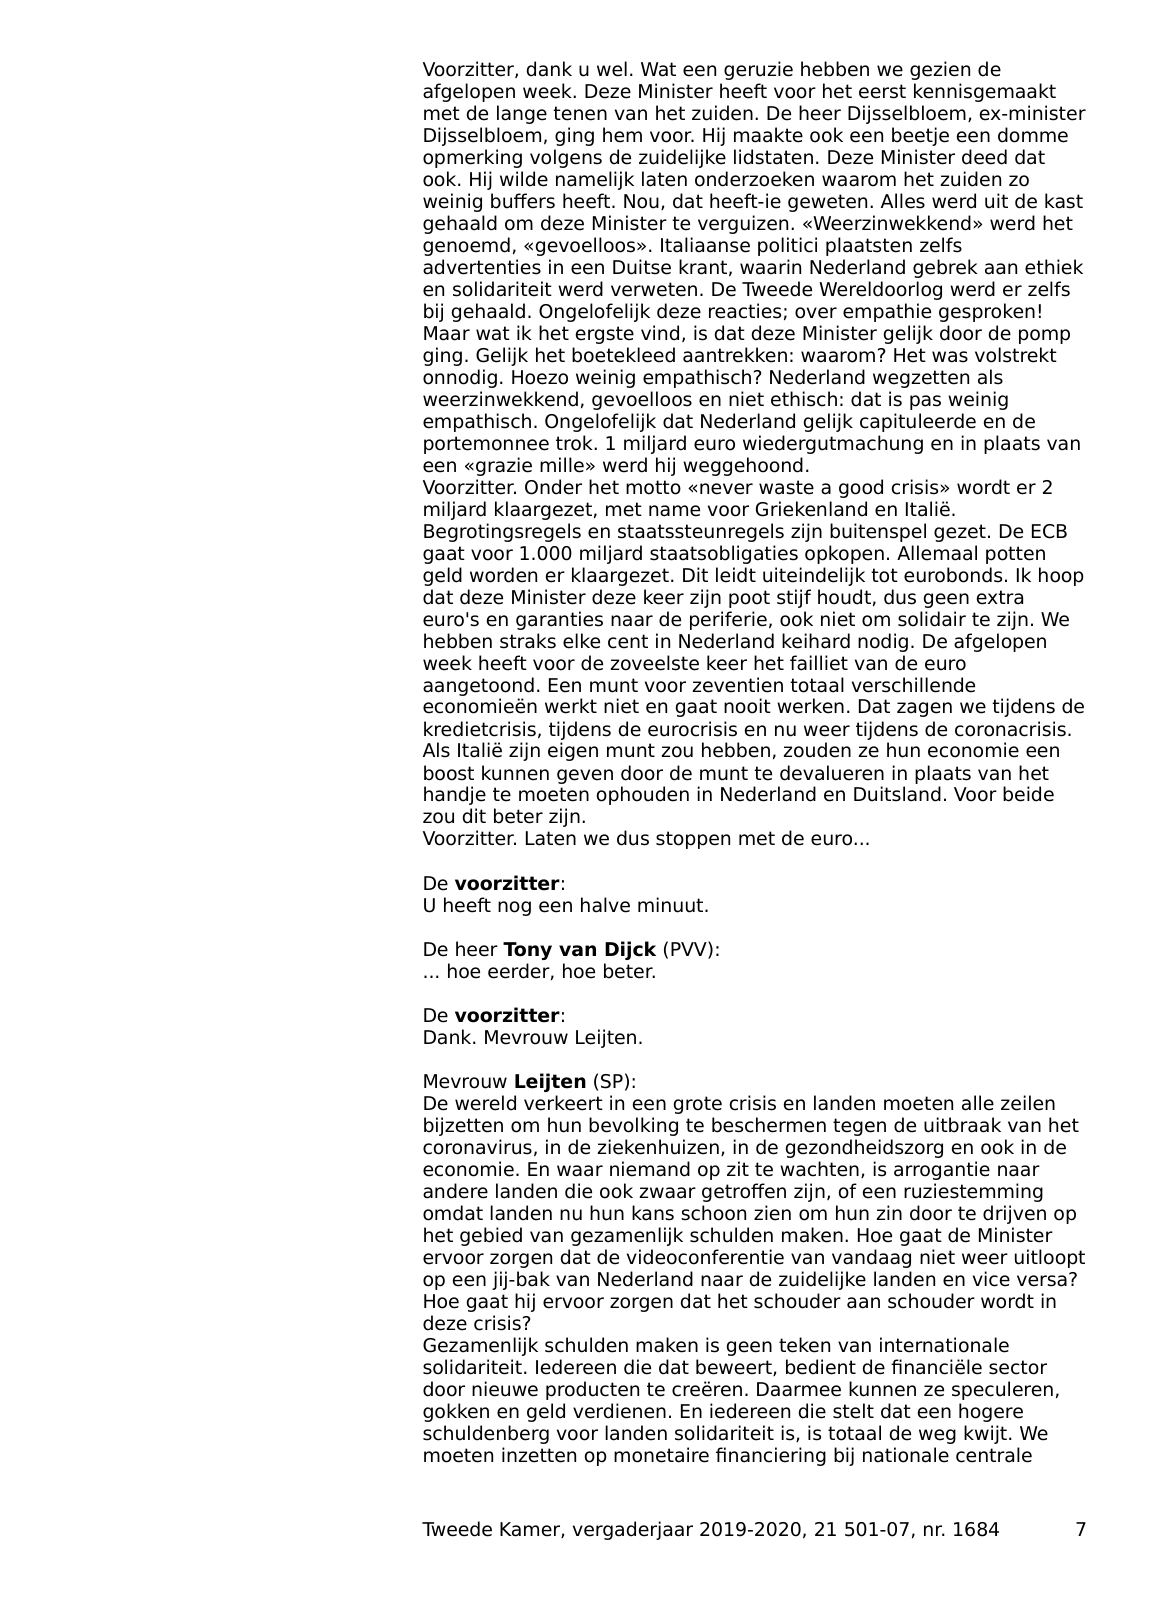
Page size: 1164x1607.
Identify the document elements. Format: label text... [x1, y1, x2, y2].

text De heer Tony van Dijck (PVV): [422, 939, 1087, 961]
text Gezamenlijk schulden maken is geen teken van internationale solidariteit. Iedereen die dat beweert, bedient de financiële sector door nieuwe producten te creëren. Daarmee kunnen ze speculeren, gokken en geld verdienen. En iedereen die stelt dat een hogere schuldenberg voor landen solidariteit is, is totaal de weg kwijt. We moeten inzetten op monetaire financiering bij nationale centrale [422, 1335, 1087, 1467]
text Voorzitter. Laten we dus stoppen met de euro... [422, 828, 1087, 850]
text Voorzitter. Onder het motto «never waste a good crisis» wordt er 2 miljard klaargezet, met name voor Griekenland en Italië. Begrotingsregels en staatssteunregels zijn buitenspel gezet. De ECB gaat voor 1.000 miljard staatsobligaties opkopen. Allemaal potten geld worden er klaargezet. Dit leidt uiteindelijk tot eurobonds. Ik hoop dat deze Minister deze keer zijn poot stijf houdt, dus geen extra euro's en garanties naar de periferie, ook niet om solidair te zijn. We hebben straks elke cent in Nederland keihard nodig. De afgelopen week heeft voor de zoveelste keer het failliet van de euro aangetoond. Een munt voor zeventien totaal verschillende economieën werkt niet en gaat nooit werken. Dat zagen we tijdens de kredietcrisis, tijdens de eurocrisis en nu weer tijdens de coronacrisis. Als Italië zijn eigen munt zou hebben, zouden ze hun economie een boost kunnen geven door de munt te devalueren in plaats van het handje te moeten ophouden in Nederland en Duitsland. Voor beide zou dit beter zijn. [422, 477, 1087, 828]
text Maar wat ik het ergste vind, is dat deze Minister gelijk door de pomp ging. Gelijk het boetekleed aantrekken: waarom? Het was volstrekt onnodig. Hoezo weinig empathisch? Nederland wegzetten als weerzinwekkend, gevoelloos en niet ethisch: dat is pas weinig empathisch. Ongelofelijk dat Nederland gelijk capituleerde en de portemonnee trok. 1 miljard euro wiedergutmachung en in plaats van een «grazie mille» werd hij weggehoond. [422, 323, 1087, 477]
text U heeft nog een halve minuut. [422, 894, 1087, 916]
text Voorzitter, dank u wel. Wat een geruzie hebben we gezien de afgelopen week. Deze Minister heeft voor het eerst kennisgemaakt met de lange tenen van het zuiden. De heer Dijsselbloem, ex-minister Dijsselbloem, ging hem voor. Hij maakte ook een beetje een domme opmerking volgens de zuidelijke lidstaten. Deze Minister deed dat ook. Hij wilde namelijk laten onderzoeken waarom het zuiden zo weinig buffers heeft. Nou, dat heeft-ie geweten. Alles werd uit de kast gehaald om deze Minister te verguizen. «Weerzinwekkend» werd het genoemd, «gevoelloos». Italiaanse politici plaatsten zelfs advertenties in een Duitse krant, waarin Nederland gebrek aan ethiek en solidariteit werd verweten. De Tweede Wereldoorlog werd er zelfs bij gehaald. Ongelofelijk deze reacties; over empathie gesproken! [422, 59, 1087, 323]
text De voorzitter: [422, 872, 1087, 894]
text Mevrouw Leijten (SP): [422, 1071, 1087, 1093]
text De wereld verkeert in een grote crisis en landen moeten alle zeilen bijzetten om hun bevolking te beschermen tegen de uitbraak van het coronavirus, in de ziekenhuizen, in de gezondheidszorg en ook in de economie. En waar niemand op zit te wachten, is arrogantie naar andere landen die ook zwaar getroffen zijn, of een ruziestemming omdat landen nu hun kans schoon zien om hun zin door te drijven op het gebied van gezamenlijk schulden maken. Hoe gaat de Minister ervoor zorgen dat de videoconferentie van vandaag niet weer uitloopt op een jij-bak van Nederland naar de zuidelijke landen en vice versa? Hoe gaat hij ervoor zorgen dat het schouder aan schouder wordt in deze crisis? [422, 1093, 1087, 1335]
text ... hoe eerder, hoe beter. [422, 961, 1087, 983]
text De voorzitter: [422, 1005, 1087, 1027]
text Dank. Mevrouw Leijten. [422, 1027, 1087, 1049]
